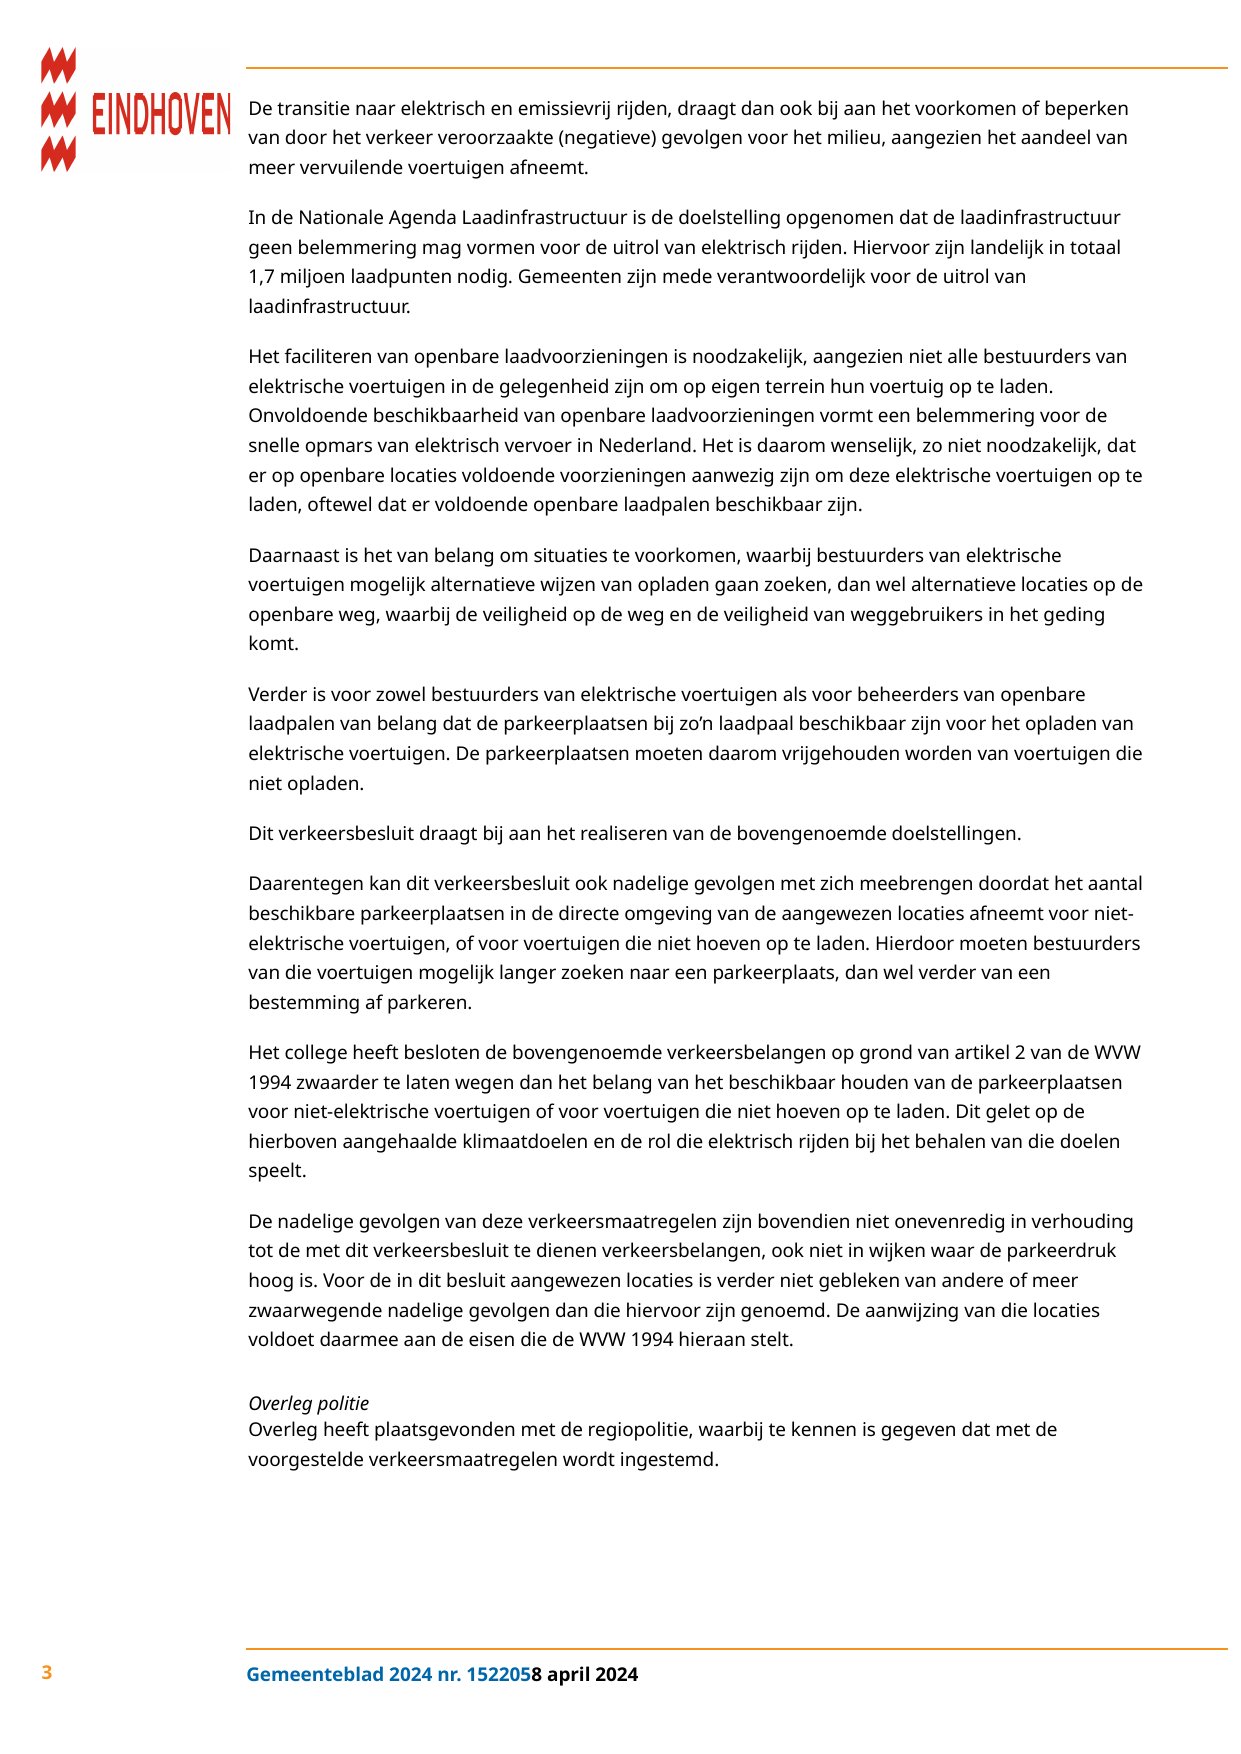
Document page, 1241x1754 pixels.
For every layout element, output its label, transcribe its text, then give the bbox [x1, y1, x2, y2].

text De transitie naar elektrisch en emissievrij rijden, draagt dan ook bij aan het voorkomen of beperken van door het verkeer veroorzaakte (negatieve) gevolgen voor het milieu, aangezien het aandeel van meer vervuilende voertuigen afneemt. [248, 95, 1152, 180]
text Overleg politie [248, 1390, 1152, 1416]
text De nadelige gevolgen van deze verkeersmaatregelen zijn bovendien niet onevenredig in verhouding tot de met dit verkeersbesluit te dienen verkeersbelangen, ook niet in wijken waar de parkeerdruk hoog is. Voor de in dit besluit aangewezen locaties is verder niet gebleken van andere of meer zwaarwegende nadelige gevolgen dan die hiervoor zijn genoemd. De aanwijzing van die locaties voldoet daarmee aan de eisen die de WVW 1994 hieraan stelt. [248, 1208, 1152, 1352]
picture [41, 47, 231, 172]
text Dit verkeersbesluit draagt bij aan het realiseren van de bovengenoemde doelstellingen. [248, 820, 1152, 846]
text Daarnaast is het van belang om situaties te voorkomen, waarbij bestuurders van elektrische voertuigen mogelijk alternatieve wijzen van opladen gaan zoeken, dan wel alternatieve locaties op de openbare weg, waarbij de veiligheid op de weg en de veiligheid van weggebruikers in het geding komt. [248, 542, 1152, 656]
text Verder is voor zowel bestuurders van elektrische voertuigen als voor beheerders van openbare laadpalen van belang dat de parkeerplaatsen bij zo’n laadpaal beschikbaar zijn voor het opladen van elektrische voertuigen. De parkeerplaatsen moeten daarom vrijgehouden worden van voertuigen die niet opladen. [248, 681, 1152, 796]
text Het college heeft besloten de bovengenoemde verkeersbelangen op grond van artikel 2 van de WVW 1994 zwaarder te laten wegen dan het belang van het beschikbaar houden van de parkeerplaatsen voor niet-elektrische voertuigen of voor voertuigen die niet hoeven op te laden. Dit gelet op de hierboven aangehaalde klimaatdoelen en de rol die elektrisch rijden bij het behalen van die doelen speelt. [248, 1039, 1152, 1183]
text In de Nationale Agenda Laadinfrastructuur is de doelstelling opgenomen dat de laadinfrastructuur geen belemmering mag vormen voor de uitrol van elektrisch rijden. Hiervoor zijn landelijk in totaal 1,7 miljoen laadpunten nodig. Gemeenten zijn mede verantwoordelijk voor de uitrol van laadinfrastructuur. [248, 204, 1152, 319]
text Het faciliteren van openbare laadvoorzieningen is noodzakelijk, aangezien niet alle bestuurders van elektrische voertuigen in de gelegenheid zijn om op eigen terrein hun voertuig op te laden. Onvoldoende beschikbaarheid van openbare laadvoorzieningen vormt een belemmering voor de snelle opmars van elektrisch vervoer in Nederland. Het is daarom wenselijk, zo niet noodzakelijk, dat er op openbare locaties voldoende voorzieningen aanwezig zijn om deze elektrische voertuigen op te laden, oftewel dat er voldoende openbare laadpalen beschikbaar zijn. [248, 343, 1152, 517]
text Overleg heeft plaatsgevonden met de regiopolitie, waarbij te kennen is gegeven dat met de voorgestelde verkeersmaatregelen wordt ingestemd. [248, 1416, 1152, 1471]
text Daarentegen kan dit verkeersbesluit ook nadelige gevolgen met zich meebrengen doordat het aantal beschikbare parkeerplaatsen in de directe omgeving van de aangewezen locaties afneemt voor niet-elektrische voertuigen, of voor voertuigen die niet hoeven op te laden. Hierdoor moeten bestuurders van die voertuigen mogelijk langer zoeken naar een parkeerplaats, dan wel verder van een bestemming af parkeren. [248, 871, 1152, 1015]
